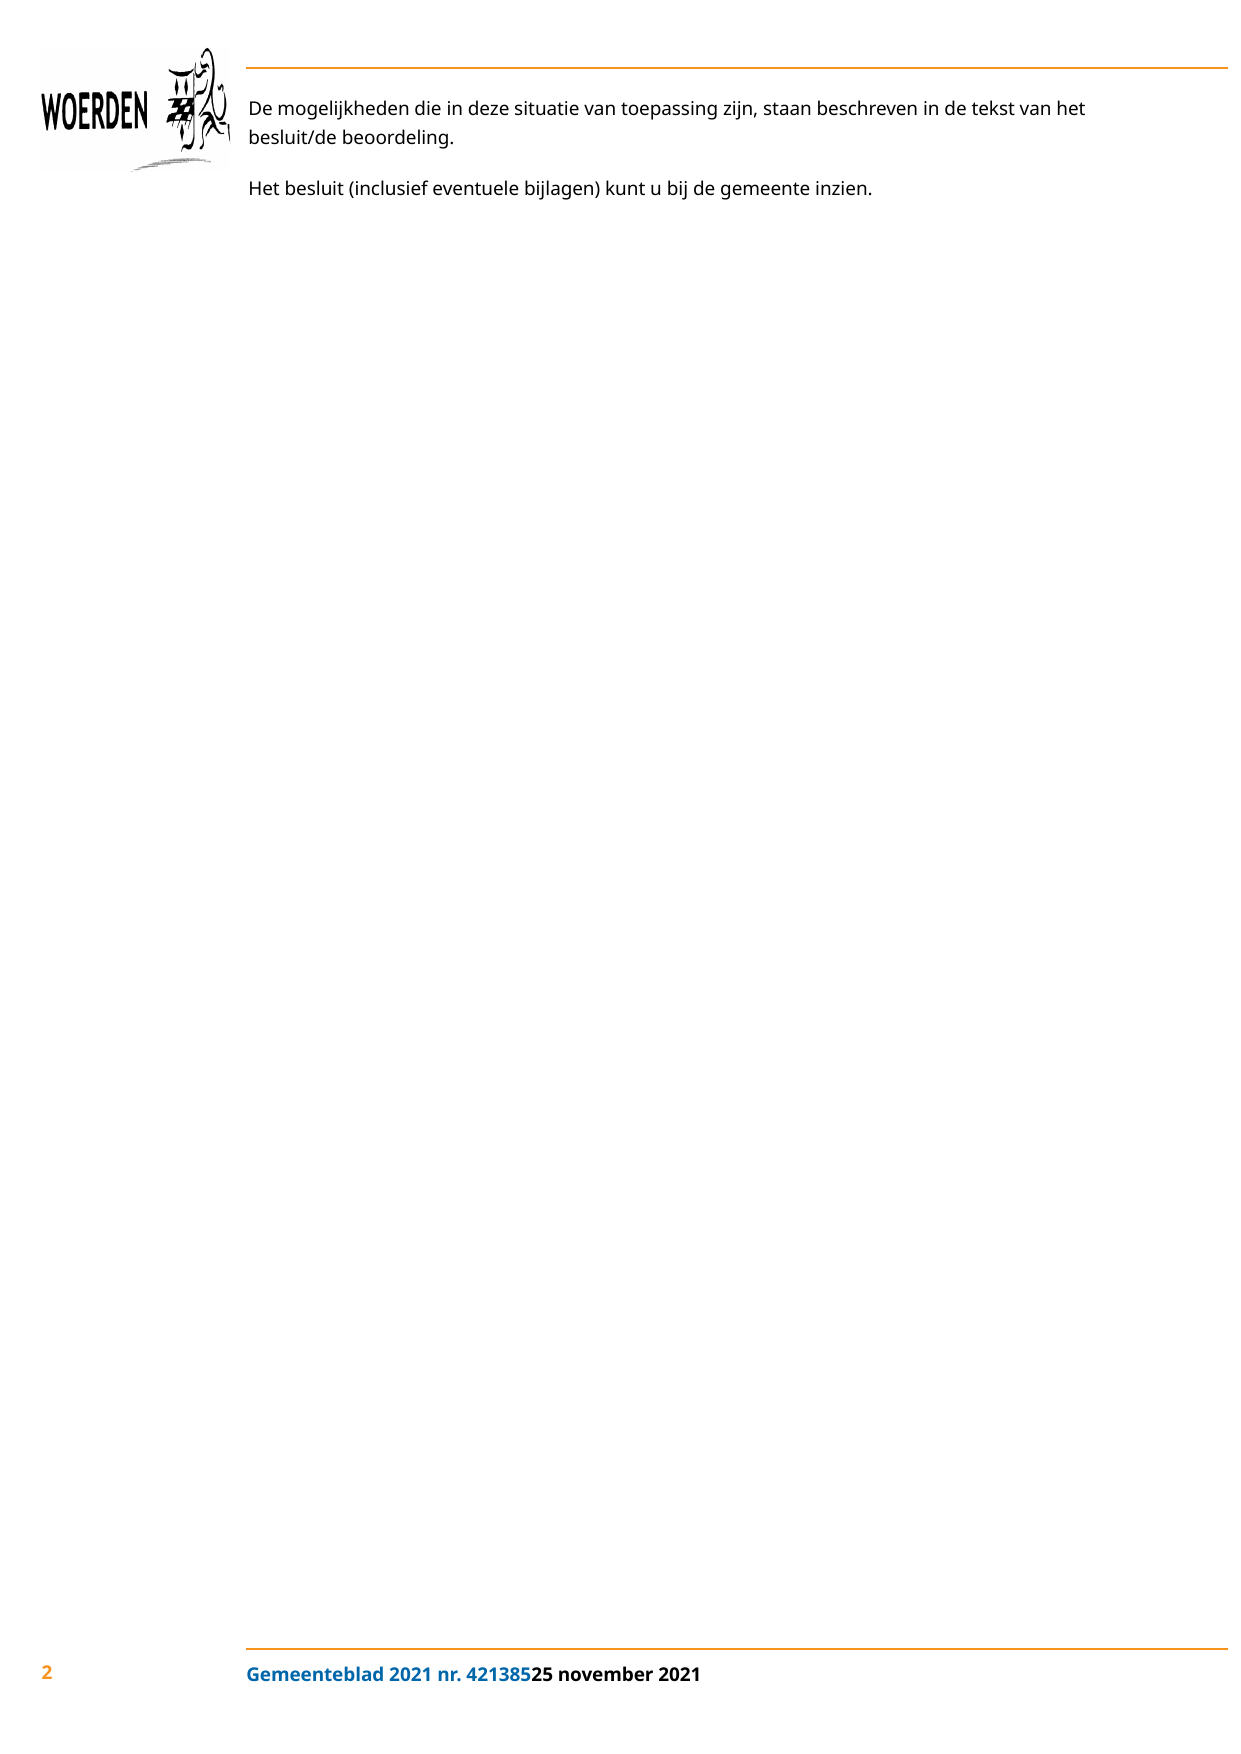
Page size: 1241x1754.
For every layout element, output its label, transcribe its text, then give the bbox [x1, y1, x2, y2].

text Het besluit (inclusief eventuele bijlagen) kunt u bij de gemeente inzien. [248, 175, 1152, 201]
picture [41, 47, 231, 172]
text De mogelijkheden die in deze situatie van toepassing zijn, staan beschreven in de tekst van het besluit/de beoordeling. [248, 95, 1152, 150]
